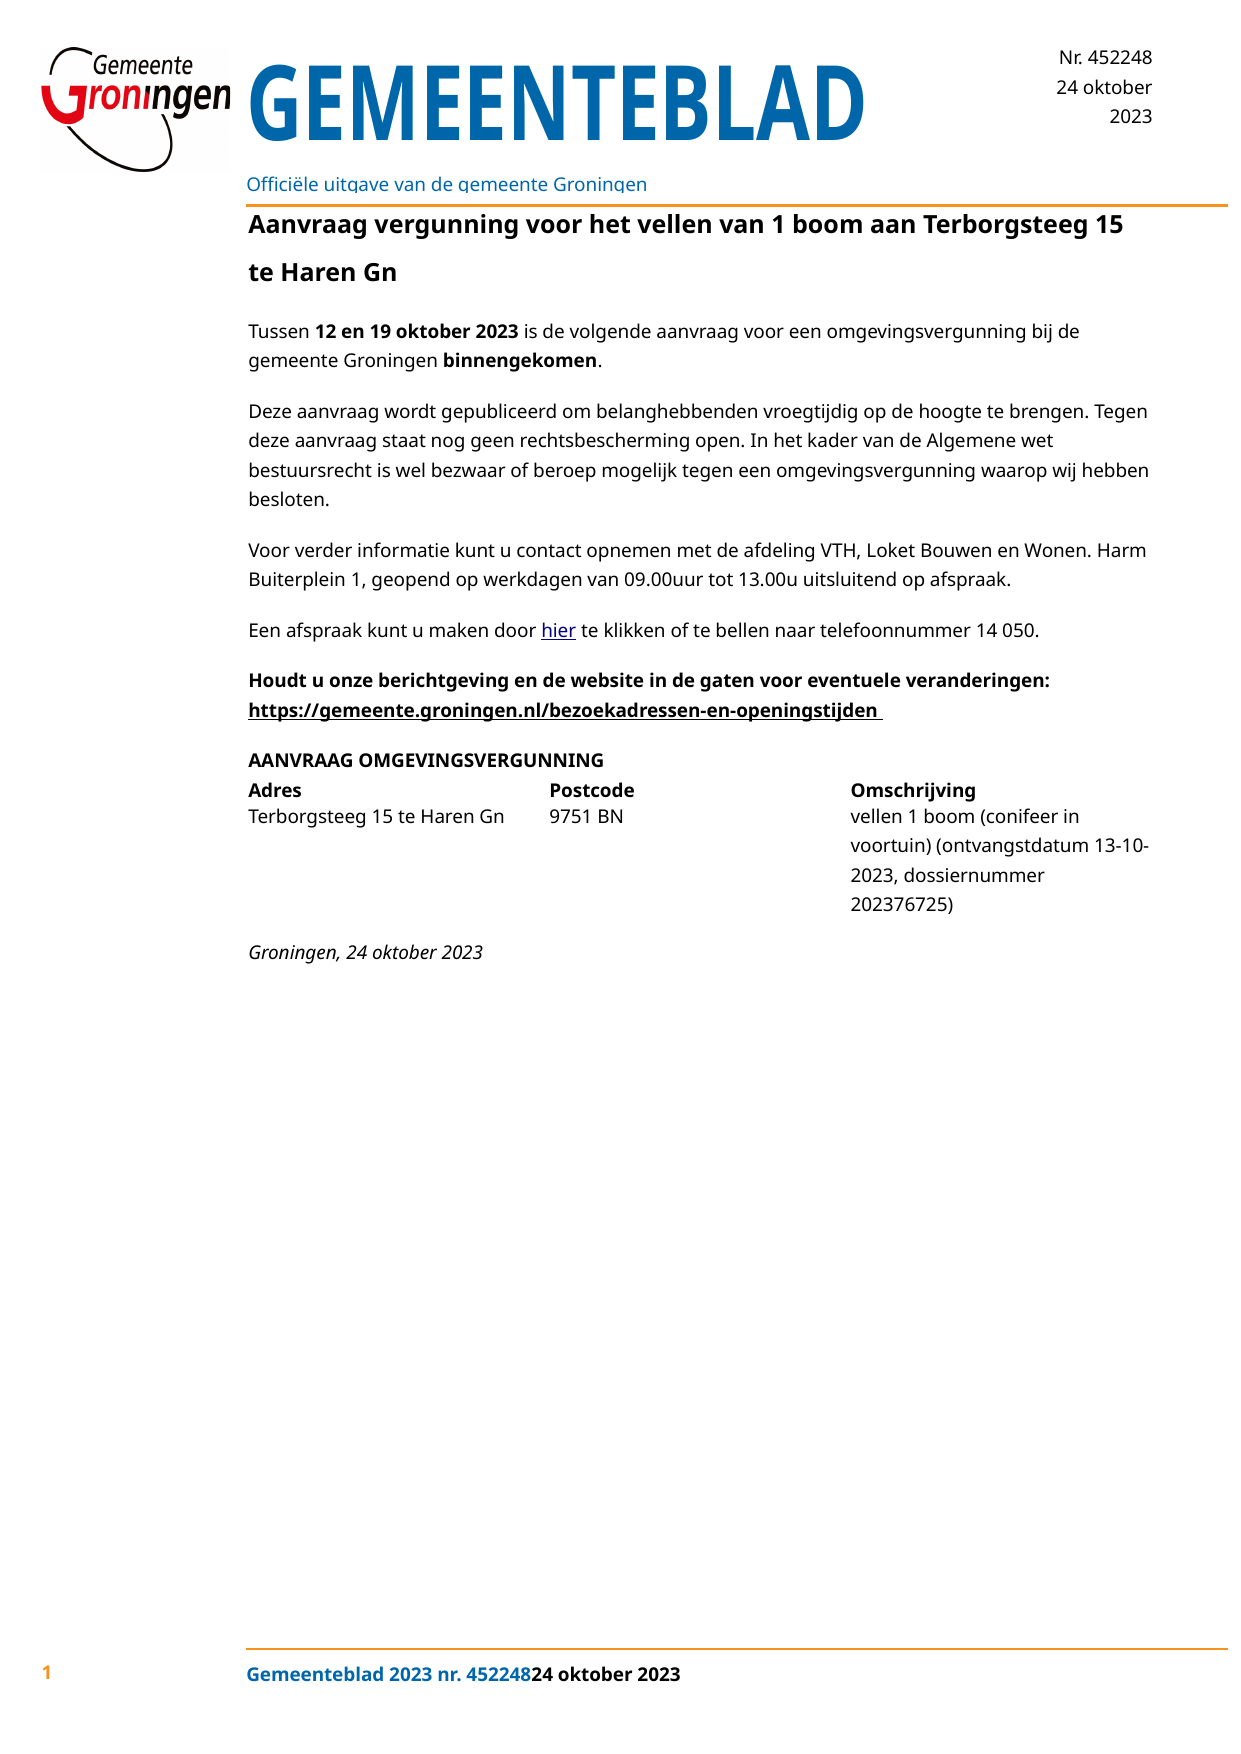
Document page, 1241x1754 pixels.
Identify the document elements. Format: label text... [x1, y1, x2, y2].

text Houdt u onze berichtgeving en de website in de gaten voor eventuele veranderingen: https://gemeente.groningen.nl/bezoekadressen-en-openingstijden [248, 667, 1152, 723]
text Deze aanvraag wordt gepubliceerd om belanghebbenden vroegtijdig op de hoogte te brengen. Tegen deze aanvraag staat nog geen rechtsbescherming open. In het kader van de Algemene wet bestuursrecht is wel bezwaar of beroep mogelijk tegen een omgevingsvergunning waarop wij hebben besloten. [248, 398, 1152, 512]
text Aanvraag vergunning voor het vellen van 1 boom aan Terborgsteeg 15 te Haren Gn [248, 207, 1152, 288]
table_header Omschrijving [850, 777, 1152, 803]
table_cell 9751 BN [549, 803, 850, 917]
picture [41, 47, 231, 172]
table_header Adres [248, 777, 549, 803]
table_header Postcode [549, 777, 850, 803]
text AANVRAAG OMGEVINGSVERGUNNING [248, 747, 1152, 773]
text Voor verder informatie kunt u contact opnemen met de afdeling VTH, Loket Bouwen en Wonen. Harm Buiterplein 1, geopend op werkdagen van 09.00uur tot 13.00u uitsluitend op afspraak. [248, 537, 1152, 592]
text Tussen 12 en 19 oktober 2023 is de volgende aanvraag voor een omgevingsvergunning bij de gemeente Groningen binnengekomen. [248, 318, 1152, 373]
text Groningen, 24 oktober 2023 [248, 939, 1152, 964]
text Een afspraak kunt u maken door hier te klikken of te bellen naar telefoonnummer 14 050. [248, 617, 1152, 643]
table_cell Terborgsteeg 15 te Haren Gn [248, 803, 549, 917]
table_cell vellen 1 boom (conifeer in voortuin) (ontvangstdatum 13-10-2023, dossiernummer 202376725) [850, 803, 1152, 917]
